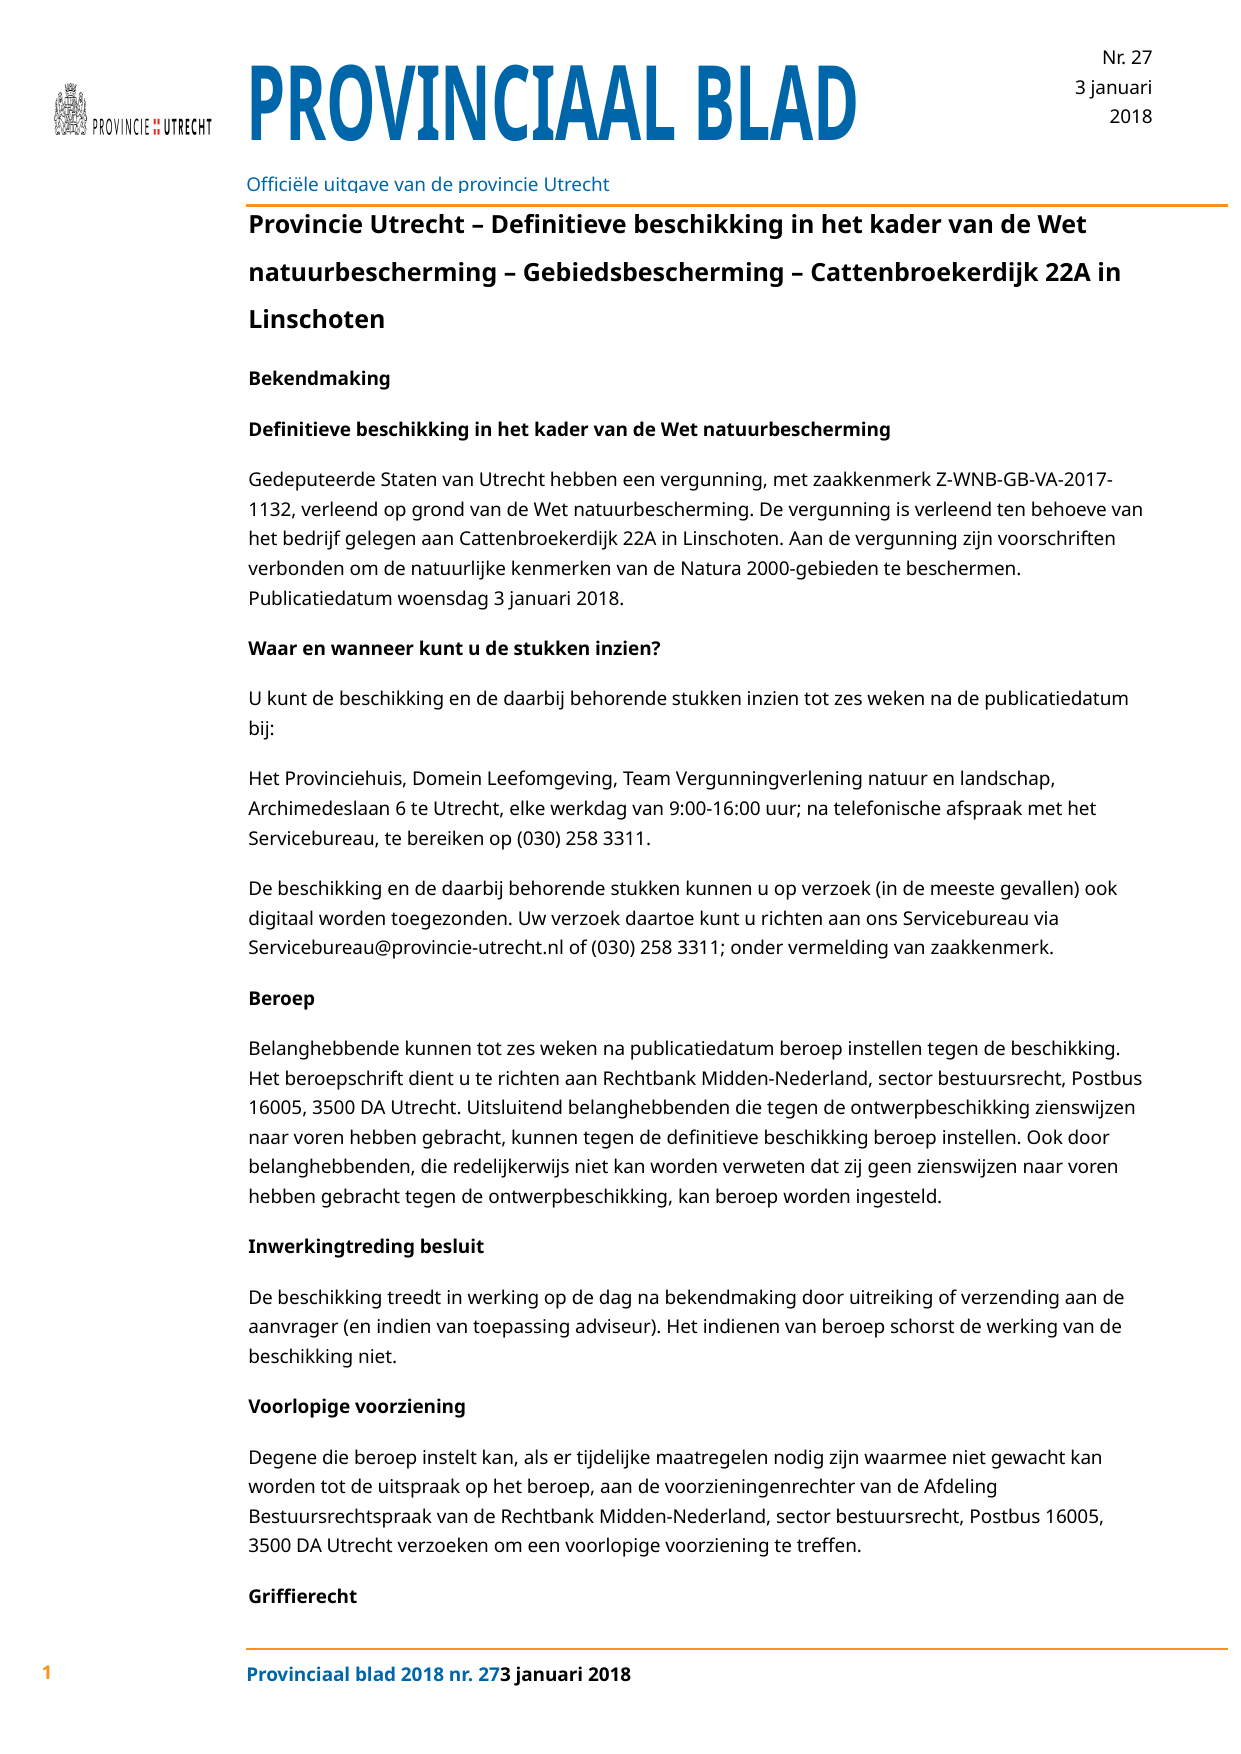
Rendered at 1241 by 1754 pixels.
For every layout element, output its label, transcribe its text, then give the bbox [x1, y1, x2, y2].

text Griffierecht [248, 1583, 1152, 1609]
text Inwerkingtreding besluit [248, 1233, 1152, 1259]
text De beschikking treedt in werking op de dag na bekendmaking door uitreiking of verzending aan de aanvrager (en indien van toepassing adviseur). Het indienen van beroep schorst de werking van de beschikking niet. [248, 1284, 1152, 1369]
text Gedeputeerde Staten van Utrecht hebben een vergunning, met zaakkenmerk Z-WNB-GB-VA-2017-1132, verleend op grond van de Wet natuurbescherming. De vergunning is verleend ten behoeve van het bedrijf gelegen aan Cattenbroekerdijk 22A in Linschoten. Aan de vergunning zijn voorschriften verbonden om de natuurlijke kenmerken van de Natura 2000-gebieden te beschermen. Publicatiedatum woensdag 3 januari 2018. [248, 466, 1152, 610]
text Degene die beroep instelt kan, als er tijdelijke maatregelen nodig zijn waarmee niet gewacht kan worden tot de uitspraak op het beroep, aan de voorzieningenrechter van de Afdeling Bestuursrechtspraak van de Rechtbank Midden-Nederland, sector bestuursrecht, Postbus 16005, 3500 DA Utrecht verzoeken om een voorlopige voorziening te treffen. [248, 1444, 1152, 1558]
text Het Provinciehuis, Domein Leefomgeving, Team Vergunningverlening natuur en landschap, Archimedeslaan 6 te Utrecht, elke werkdag van 9:00-16:00 uur; na telefonische afspraak met het Servicebureau, te bereiken op (030) 258 3311. [248, 766, 1152, 850]
text Provincie Utrecht – Definitieve beschikking in het kader van de Wet natuurbescherming – Gebiedsbescherming – Cattenbroekerdijk 22A in Linschoten [248, 207, 1152, 336]
text Bekendmaking [248, 366, 1152, 391]
text Waar en wanneer kunt u de stukken inzien? [248, 635, 1152, 661]
text Definitieve beschikking in het kader van de Wet natuurbescherming [248, 416, 1152, 442]
text Belanghebbende kunnen tot zes weken na publicatiedatum beroep instellen tegen de beschikking. Het beroepschrift dient u te richten aan Rechtbank Midden-Nederland, sector bestuursrecht, Postbus 16005, 3500 DA Utrecht. Uitsluitend belanghebbenden die tegen de ontwerpbeschikking zienswijzen naar voren hebben gebracht, kunnen tegen de definitieve beschikking beroep instellen. Ook door belanghebbenden, die redelijkerwijs niet kan worden verweten dat zij geen zienswijzen naar voren hebben gebracht tegen de ontwerpbeschikking, kan beroep worden ingesteld. [248, 1035, 1152, 1209]
text Beroep [248, 985, 1152, 1010]
text U kunt de beschikking en de daarbij behorende stukken inzien tot zes weken na de publicatiedatum bij: [248, 686, 1152, 741]
picture [41, 47, 231, 172]
text De beschikking en de daarbij behorende stukken kunnen u op verzoek (in de meeste gevallen) ook digitaal worden toegezonden. Uw verzoek daartoe kunt u richten aan ons Servicebureau via Servicebureau@provincie-utrecht.nl of (030) 258 3311; onder vermelding van zaakkenmerk. [248, 875, 1152, 960]
text Voorlopige voorziening [248, 1393, 1152, 1419]
